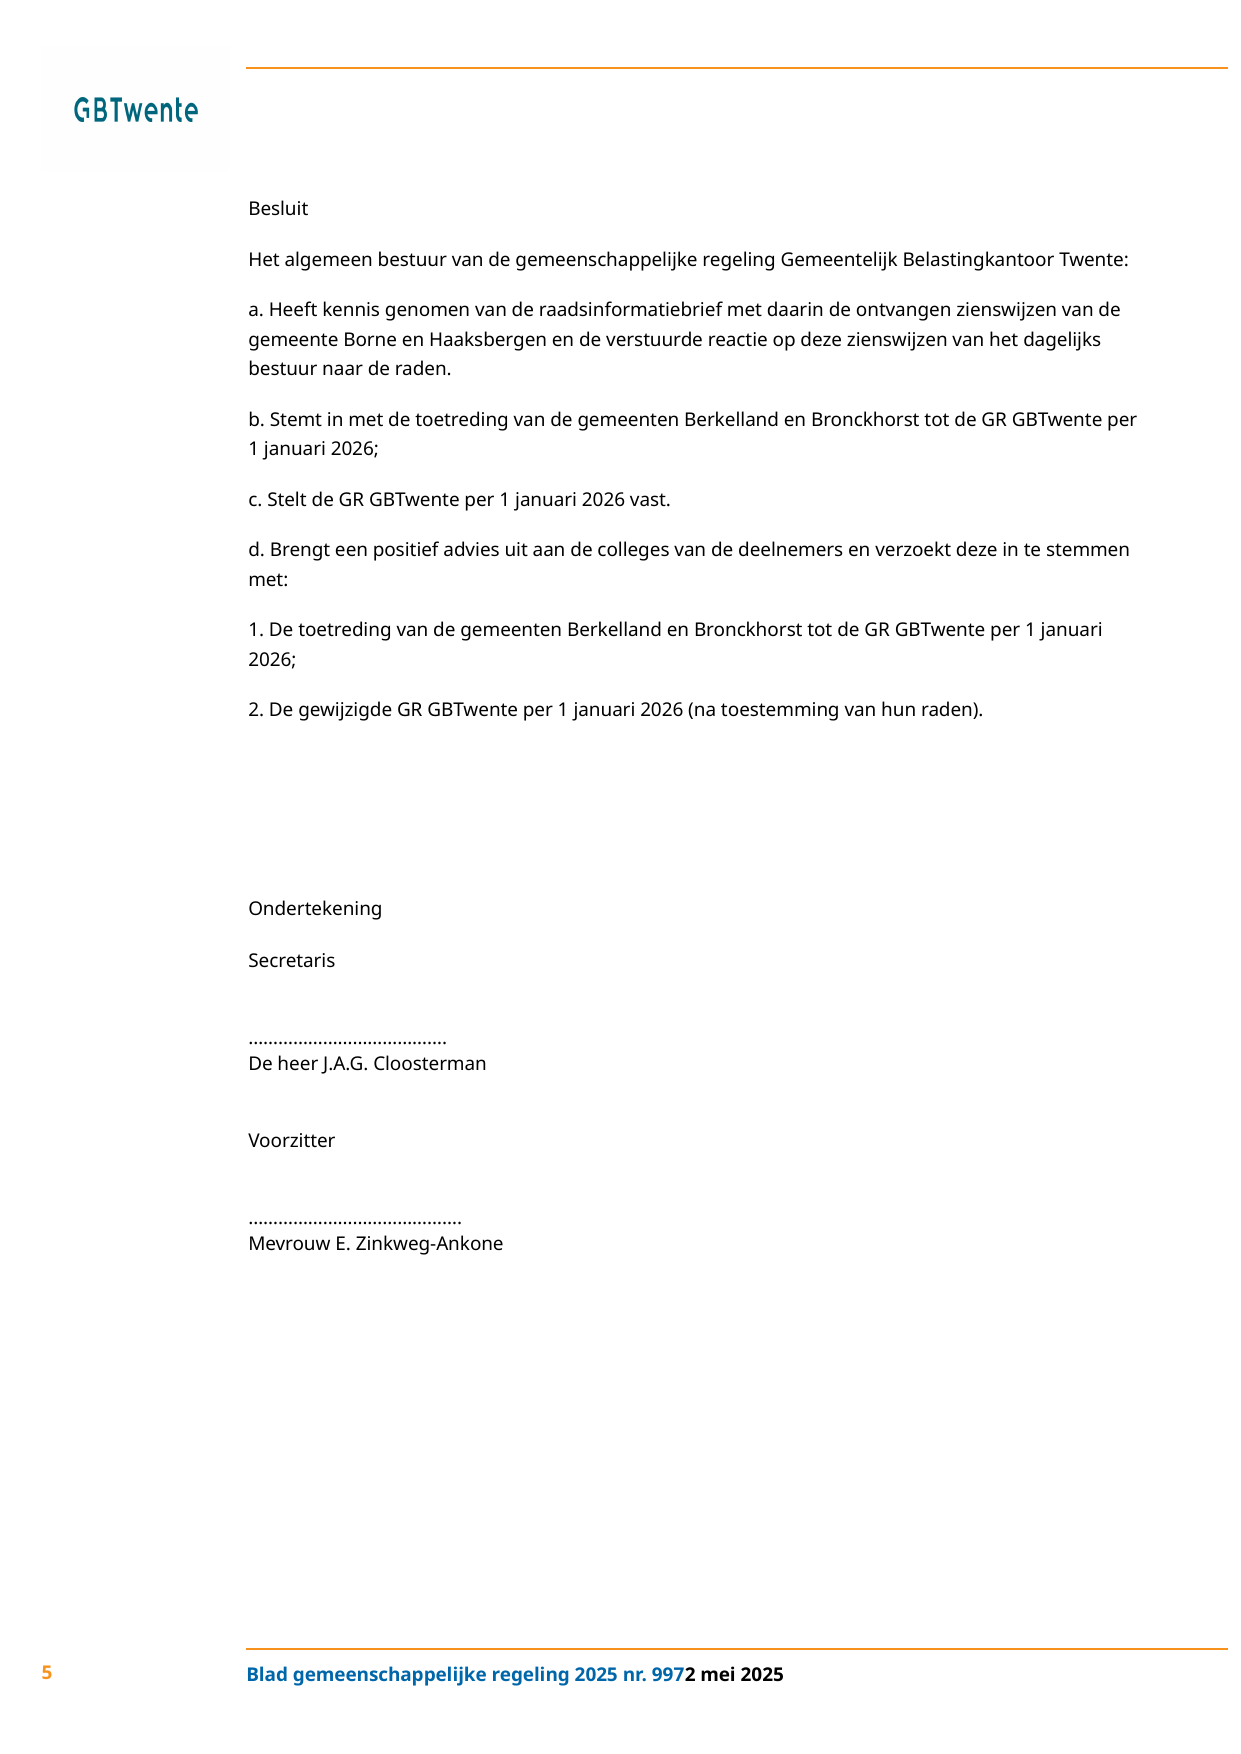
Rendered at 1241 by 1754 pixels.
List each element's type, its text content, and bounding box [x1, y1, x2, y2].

text b. Stemt in met de toetreding van de gemeenten Berkelland en Bronckhorst tot de GR GBTwente per 1 januari 2026; [248, 406, 1152, 461]
text De heer J.A.G. Cloosterman [248, 1050, 1152, 1076]
text Ondertekening [248, 896, 1152, 921]
text …………………………………. [248, 1024, 1152, 1050]
text 2. De gewijzigde GR GBTwente per 1 januari 2026 (na toestemming van hun raden). [248, 696, 1152, 722]
text Secretaris [248, 947, 1152, 973]
picture [41, 47, 231, 172]
text c. Stelt de GR GBTwente per 1 januari 2026 vast. [248, 486, 1152, 512]
text Besluit [248, 196, 1152, 221]
text ……………………………………. [248, 1204, 1152, 1230]
text Mevrouw E. Zinkweg-Ankone [248, 1230, 1152, 1256]
text a. Heeft kennis genomen van de raadsinformatiebrief met daarin de ontvangen zienswijzen van de gemeente Borne en Haaksbergen en de verstuurde reactie op deze zienswijzen van het dagelijks bestuur naar de raden. [248, 296, 1152, 381]
text 1. De toetreding van de gemeenten Berkelland en Bronckhorst tot de GR GBTwente per 1 januari 2026; [248, 616, 1152, 672]
text d. Brengt een positief advies uit aan de colleges van de deelnemers en verzoekt deze in te stemmen met: [248, 536, 1152, 592]
text Het algemeen bestuur van de gemeenschappelijke regeling Gemeentelijk Belastingkantoor Twente: [248, 246, 1152, 272]
text Voorzitter [248, 1127, 1152, 1153]
